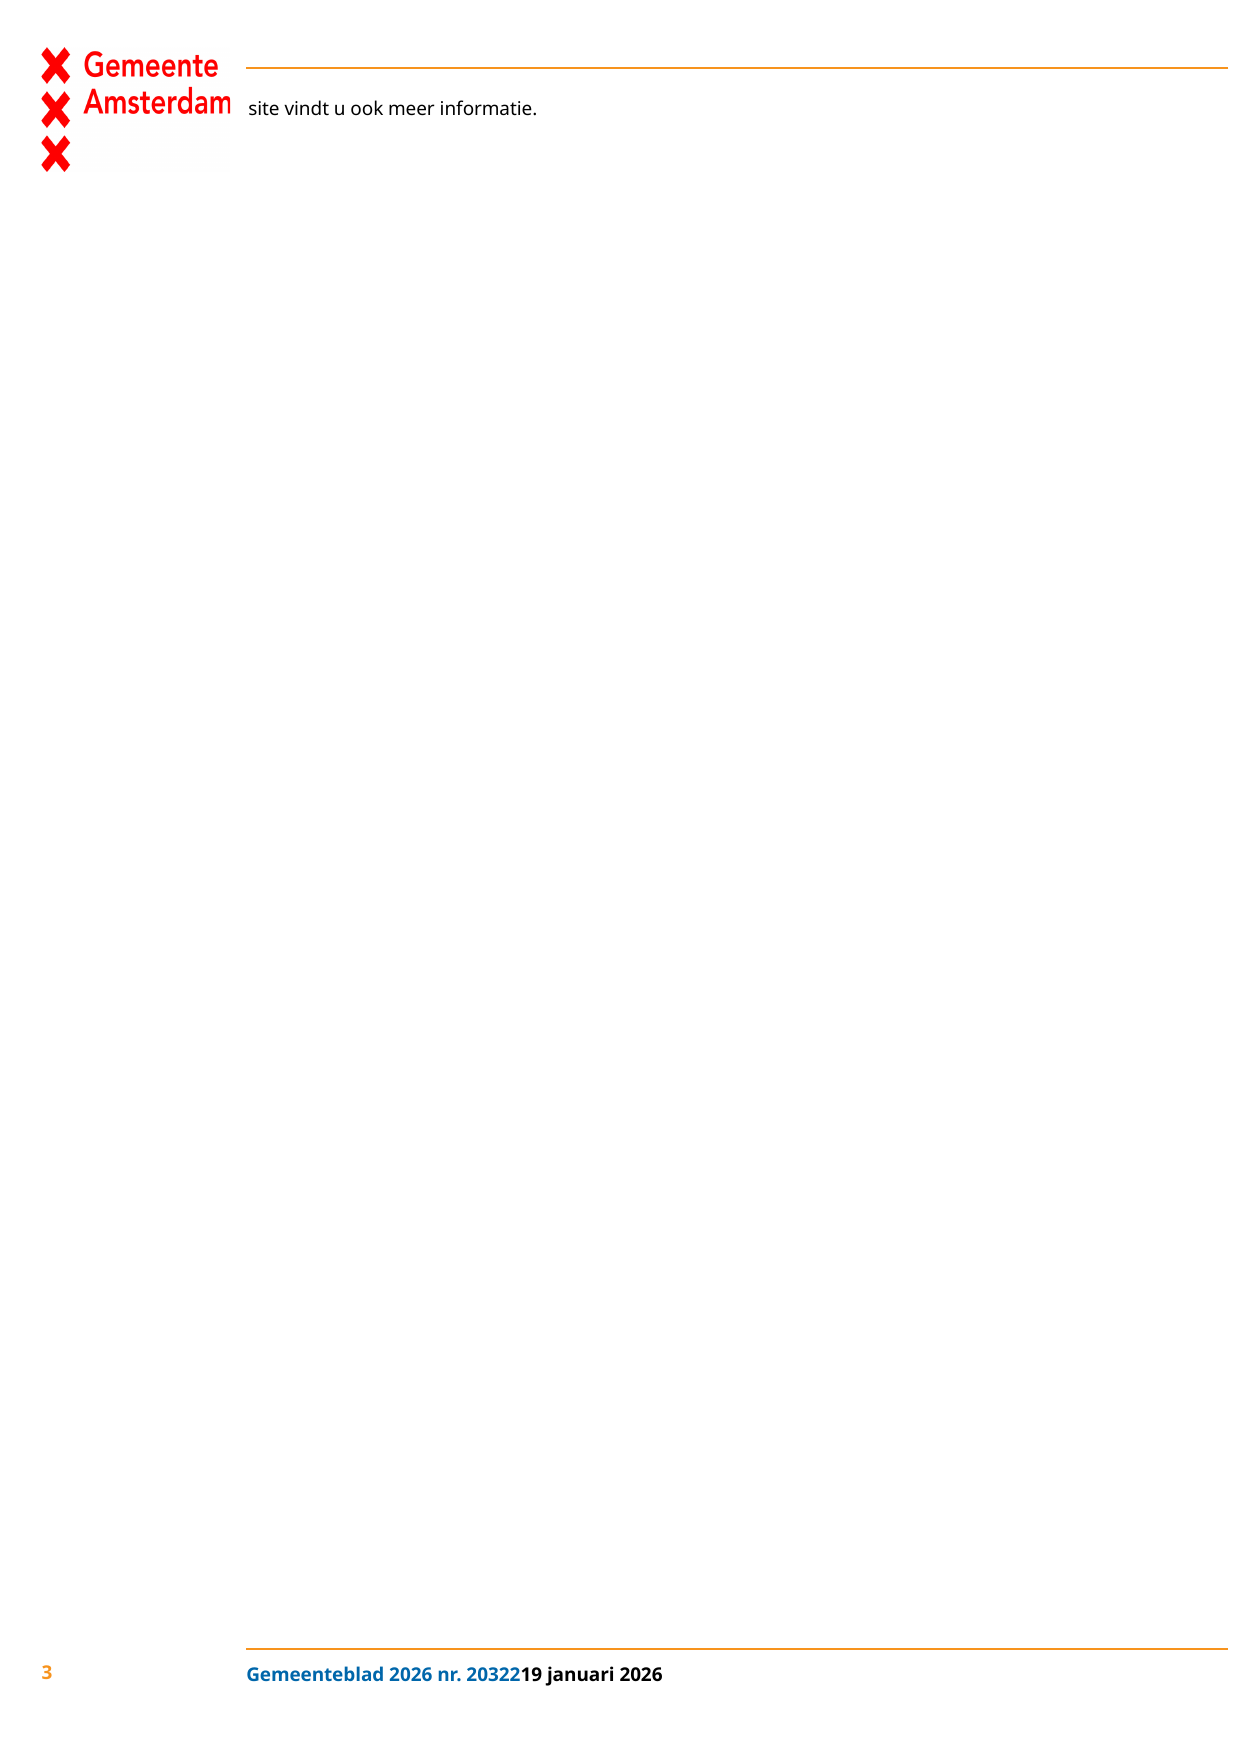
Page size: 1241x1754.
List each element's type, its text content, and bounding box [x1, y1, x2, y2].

picture [41, 47, 231, 172]
text site vindt u ook meer informatie. [248, 95, 1152, 121]
